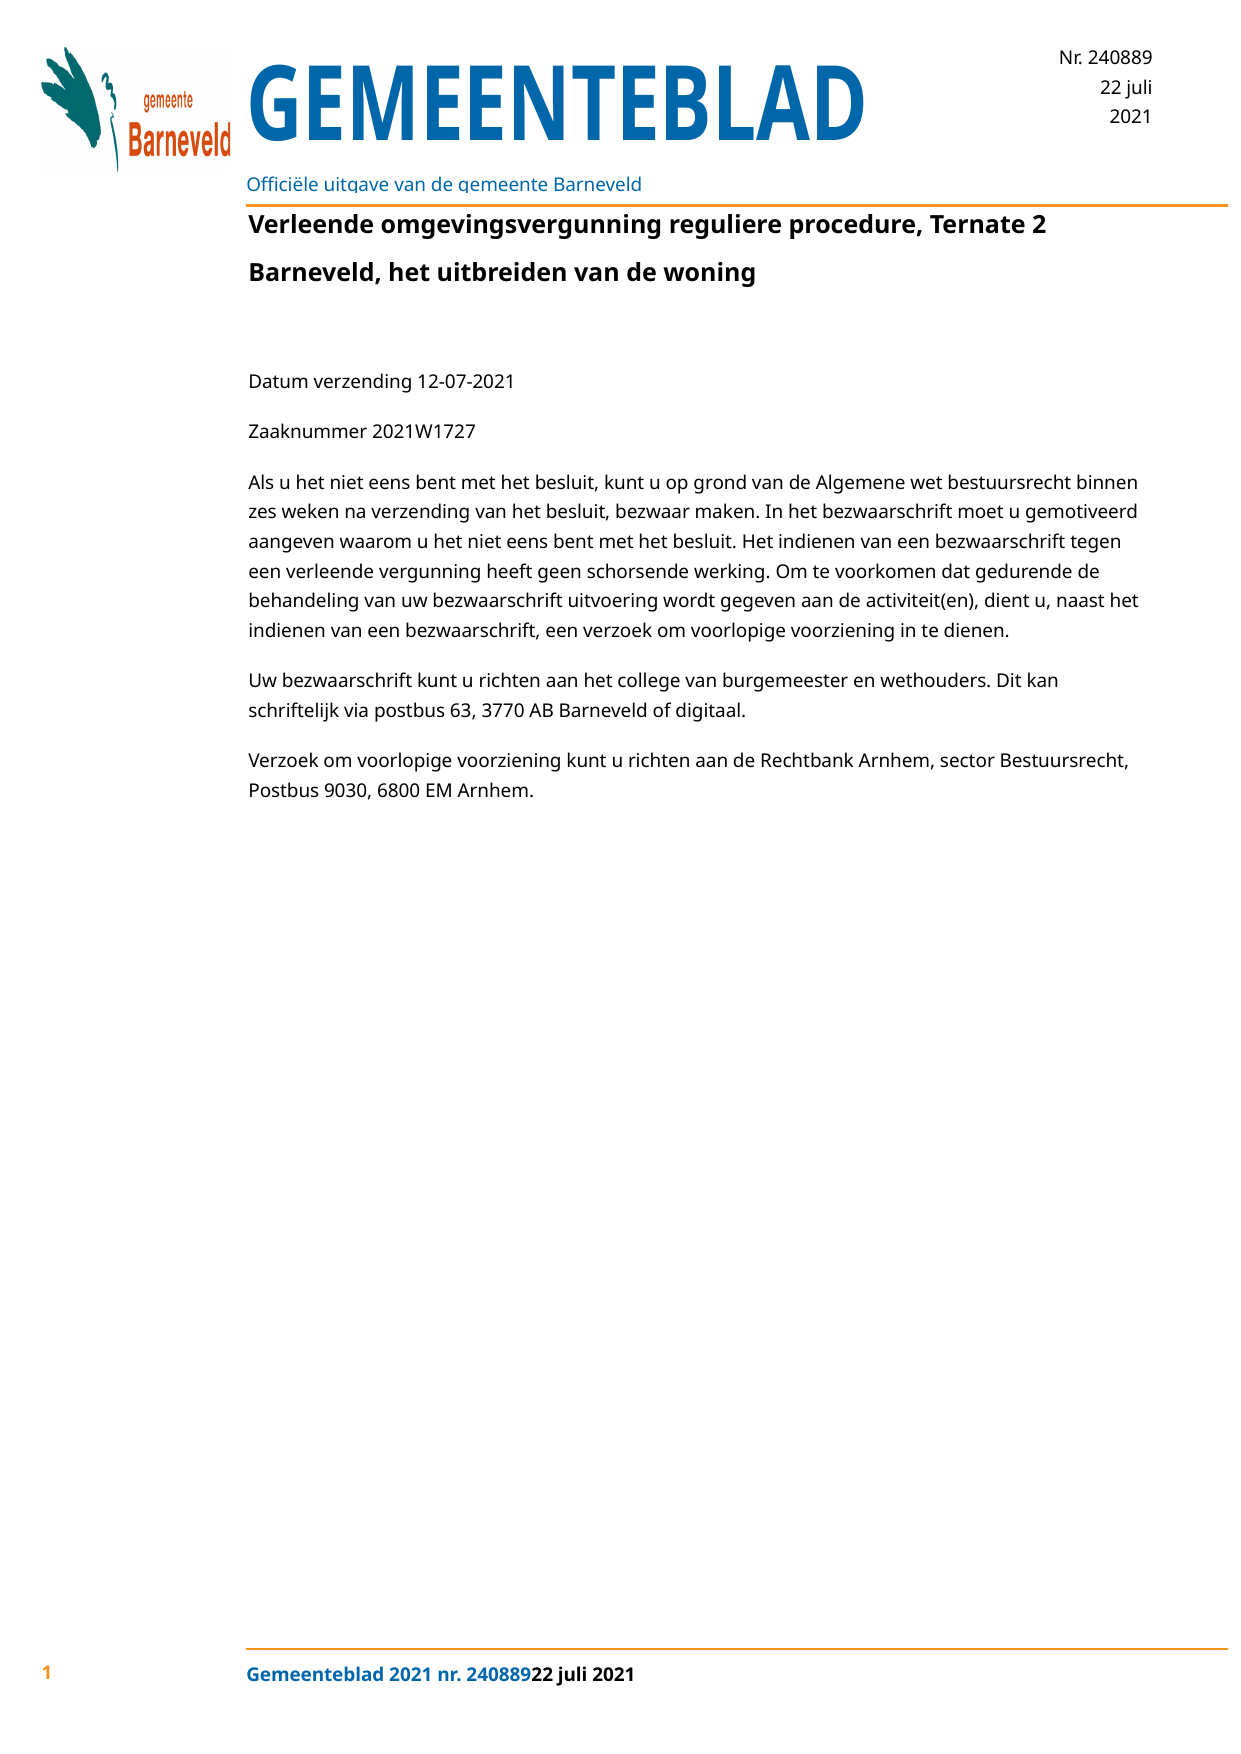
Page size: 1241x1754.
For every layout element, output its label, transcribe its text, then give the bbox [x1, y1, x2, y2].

text Verzoek om voorlopige voorziening kunt u richten aan de Rechtbank Arnhem, sector Bestuursrecht, Postbus 9030, 6800 EM Arnhem. [248, 747, 1152, 803]
text Verleende omgevingsvergunning reguliere procedure, Ternate 2 Barneveld, het uitbreiden van de woning [248, 207, 1152, 288]
text Datum verzending 12-07-2021 [248, 368, 1152, 394]
text Als u het niet eens bent met het besluit, kunt u op grond van de Algemene wet bestuursrecht binnen zes weken na verzending van het besluit, bezwaar maken. In het bezwaarschrift moet u gemotiveerd aangeven waarom u het niet eens bent met het besluit. Het indienen van een bezwaarschrift tegen een verleende vergunning heeft geen schorsende werking. Om te voorkomen dat gedurende de behandeling van uw bezwaarschrift uitvoering wordt gegeven aan de activiteit(en), dient u, naast het indienen van een bezwaarschrift, een verzoek om voorlopige voorziening in te dienen. [248, 469, 1152, 643]
text Zaaknummer 2021W1727 [248, 419, 1152, 444]
picture [41, 47, 231, 172]
text Uw bezwaarschrift kunt u richten aan het college van burgemeester en wethouders. Dit kan schriftelijk via postbus 63, 3770 AB Barneveld of digitaal. [248, 667, 1152, 723]
